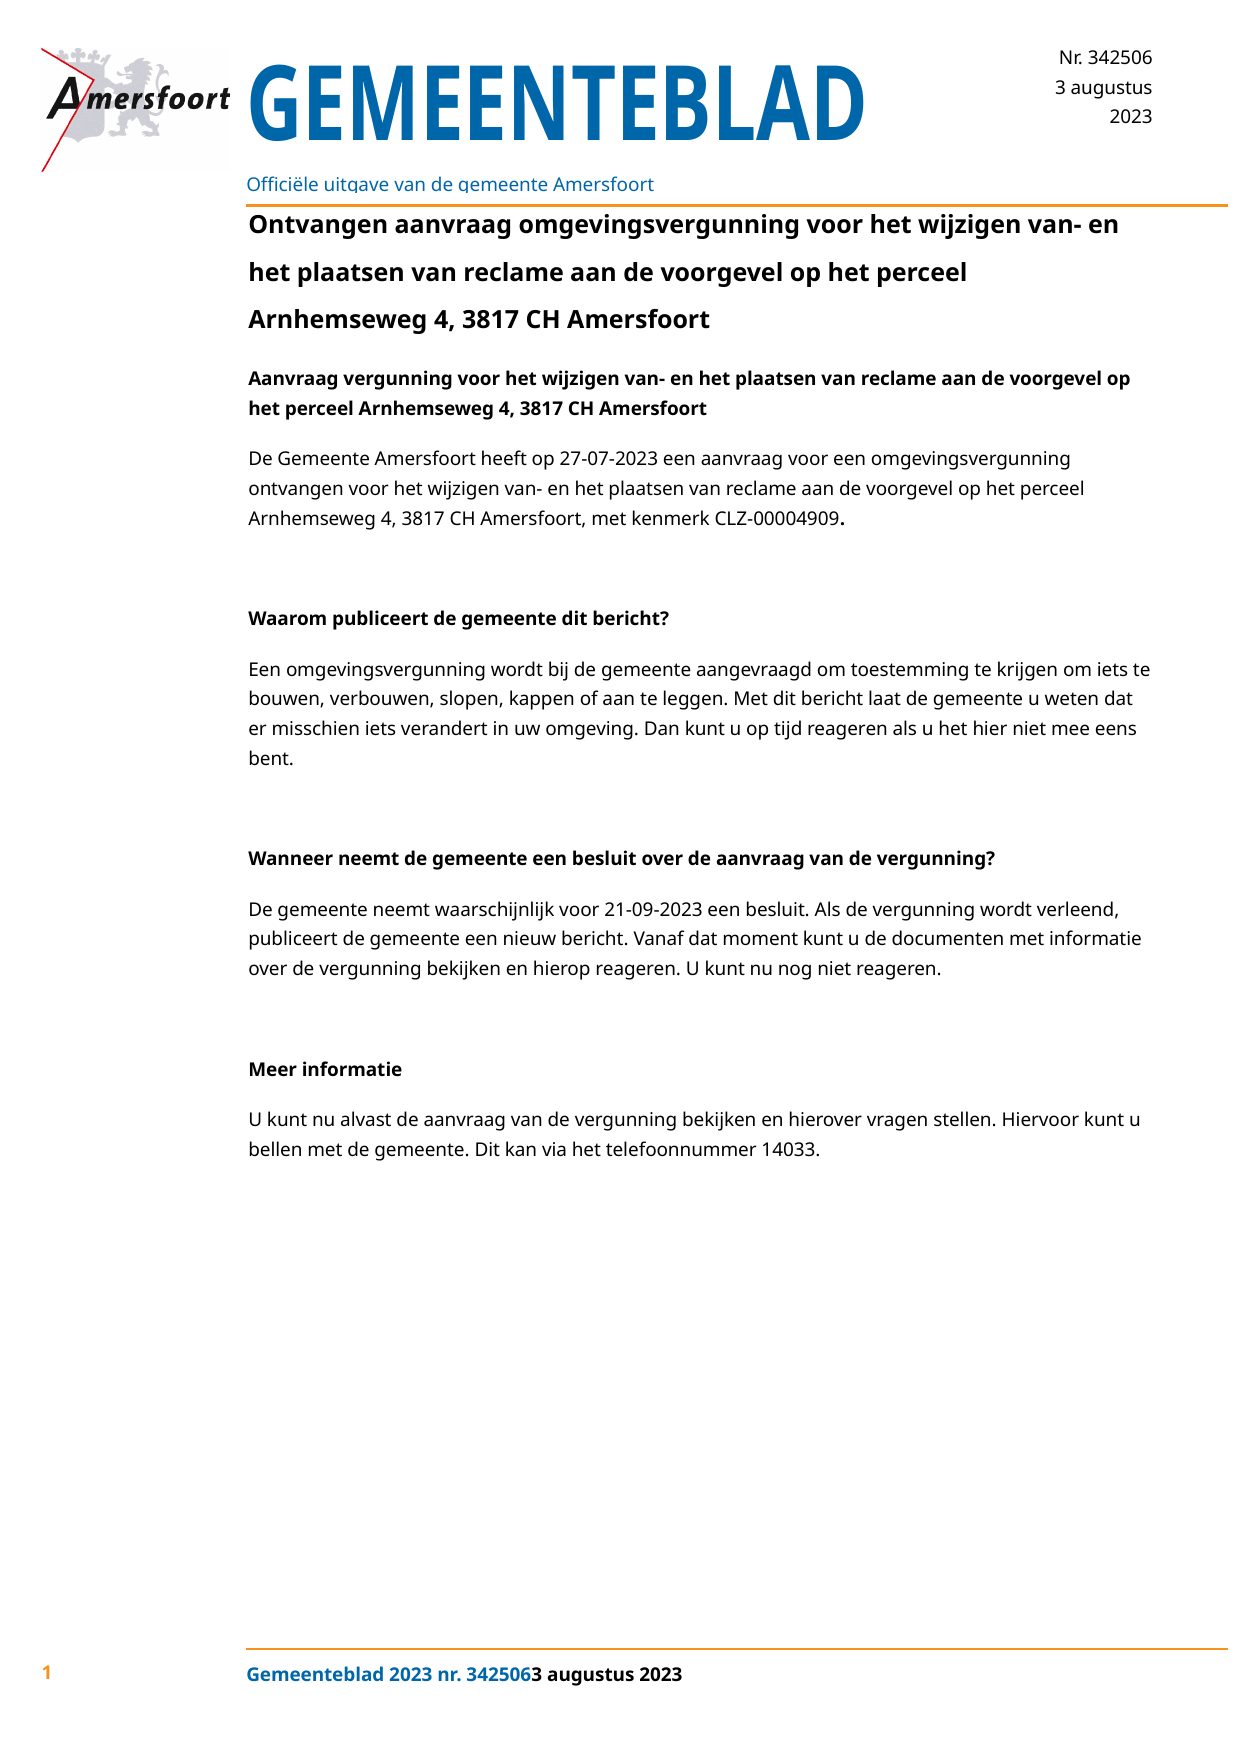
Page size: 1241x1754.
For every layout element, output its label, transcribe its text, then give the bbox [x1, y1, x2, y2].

text De Gemeente Amersfoort heeft op 27-07-2023 een aanvraag voor een omgevingsvergunning ontvangen voor het wijzigen van- en het plaatsen van reclame aan de voorgevel op het perceel Arnhemseweg 4, 3817 CH Amersfoort, met kenmerk CLZ-00004909. [248, 446, 1152, 530]
text Meer informatie [248, 1056, 1152, 1082]
text Wanneer neemt de gemeente een besluit over de aanvraag van de vergunning? [248, 846, 1152, 871]
text Waarom publiceert de gemeente dit bericht? [248, 606, 1152, 631]
text U kunt nu alvast de aanvraag van de vergunning bekijken en hierover vragen stellen. Hiervoor kunt u bellen met de gemeente. Dit kan via het telefoonnummer 14033. [248, 1106, 1152, 1162]
text Aanvraag vergunning voor het wijzigen van- en het plaatsen van reclame aan de voorgevel op het perceel Arnhemseweg 4, 3817 CH Amersfoort [248, 366, 1152, 421]
text Een omgevingsvergunning wordt bij de gemeente aangevraagd om toestemming te krijgen om iets te bouwen, verbouwen, slopen, kappen of aan te leggen. Met dit bericht laat de gemeente u weten dat er misschien iets verandert in uw omgeving. Dan kunt u op tijd reageren als u het hier niet mee eens bent. [248, 656, 1152, 770]
picture [41, 47, 231, 172]
text De gemeente neemt waarschijnlijk voor 21-09-2023 een besluit. Als de vergunning wordt verleend, publiceert de gemeente een nieuw bericht. Vanaf dat moment kunt u de documenten met informatie over de vergunning bekijken en hierop reageren. U kunt nu nog niet reageren. [248, 896, 1152, 981]
text Ontvangen aanvraag omgevingsvergunning voor het wijzigen van- en het plaatsen van reclame aan de voorgevel op het perceel Arnhemseweg 4, 3817 CH Amersfoort [248, 207, 1152, 336]
